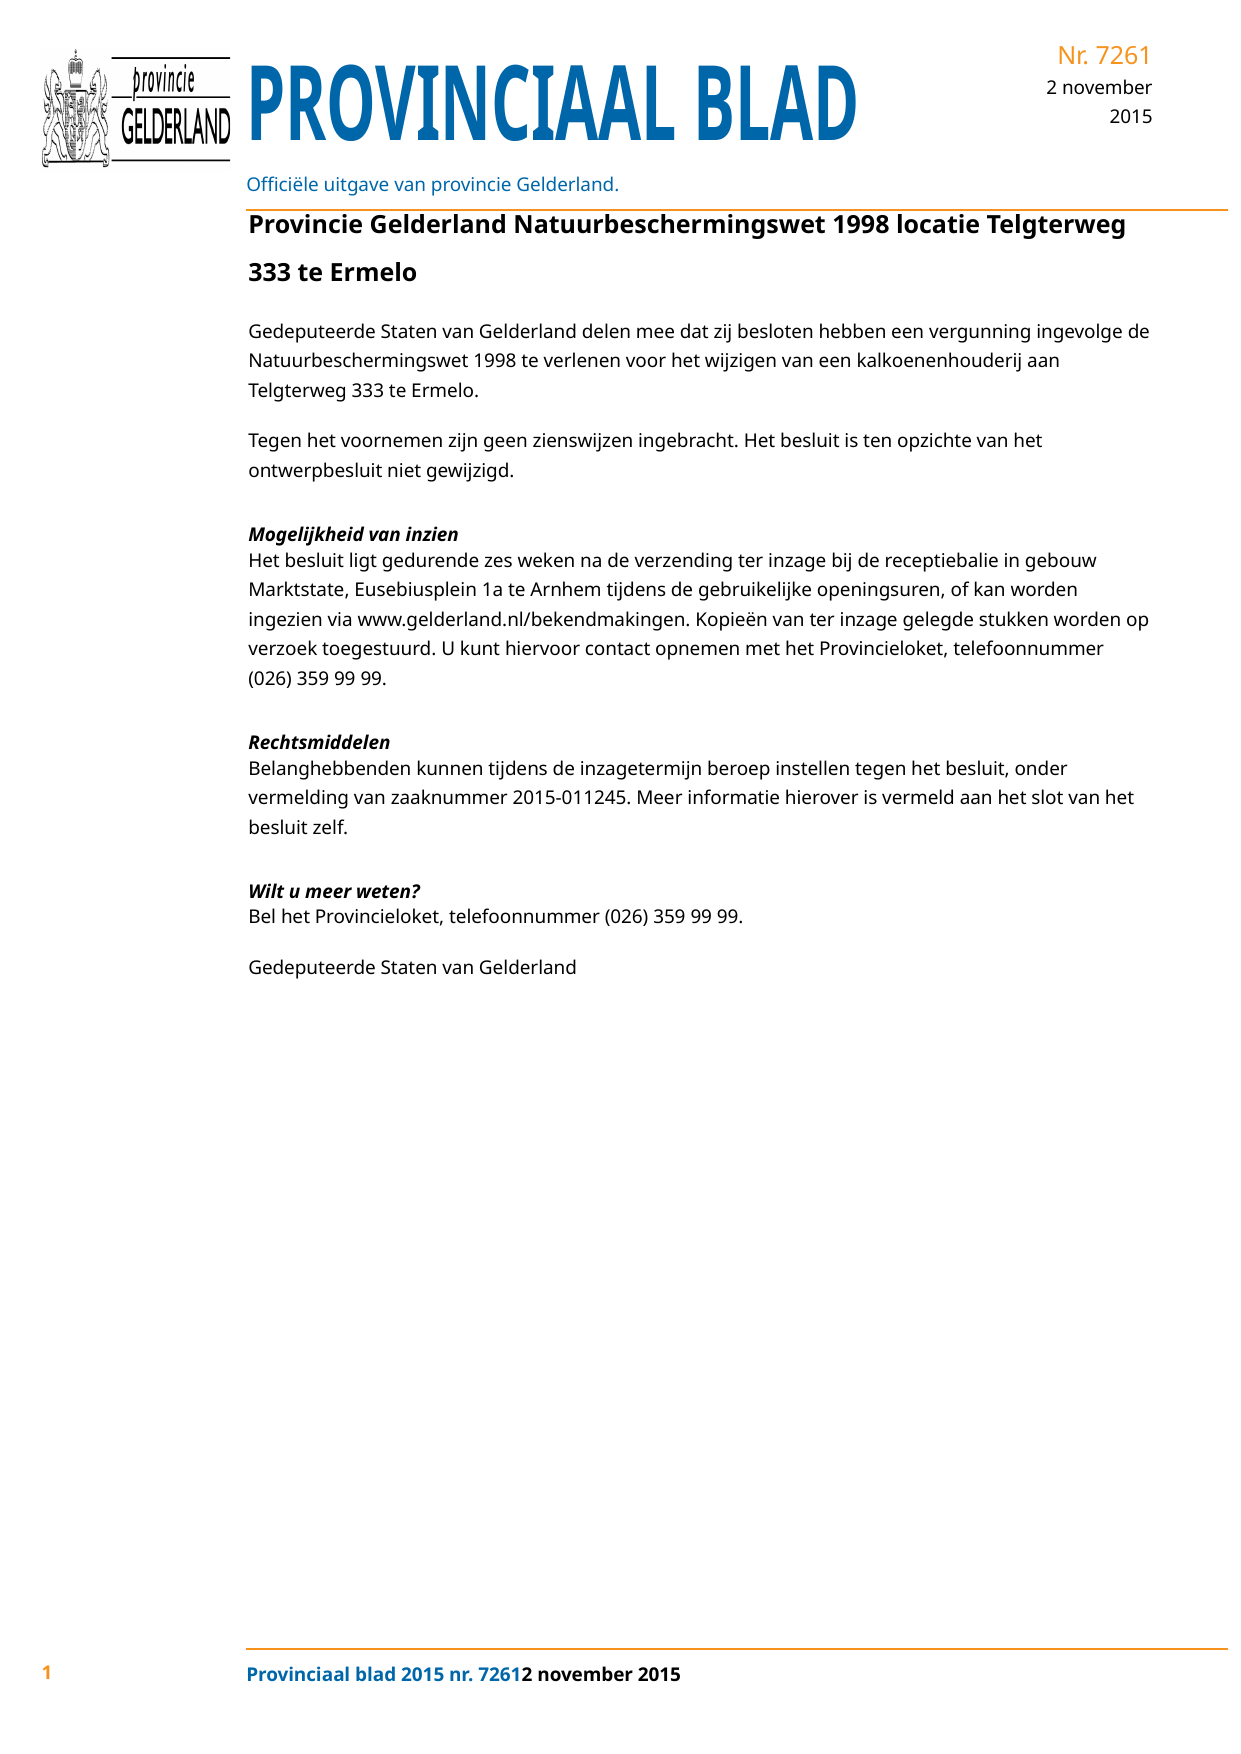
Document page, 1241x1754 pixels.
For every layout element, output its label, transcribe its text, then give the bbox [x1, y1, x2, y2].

text Rechtsmiddelen [248, 729, 1152, 755]
text Het besluit ligt gedurende zes weken na de verzending ter inzage bij de receptiebalie in gebouw Marktstate, Eusebiusplein 1a te Arnhem tijdens de gebruikelijke openingsuren, of kan worden ingezien via www.gelderland.nl/bekendmakingen. Kopieën van ter inzage gelegde stukken worden op verzoek toegestuurd. U kunt hiervoor contact opnemen met het Provincieloket, telefoonnummer (026) 359 99 99. [248, 547, 1152, 691]
text Bel het Provincieloket, telefoonnummer (026) 359 99 99. [248, 904, 1152, 929]
text Gedeputeerde Staten van Gelderland [248, 954, 1152, 980]
text Wilt u meer weten? [248, 878, 1152, 904]
text Tegen het voornemen zijn geen zienswijzen ingebracht. Het besluit is ten opzichte van het ontwerpbesluit niet gewijzigd. [248, 427, 1152, 483]
text Belanghebbenden kunnen tijdens de inzagetermijn beroep instellen tegen het besluit, onder vermelding van zaaknummer 2015-011245. Meer informatie hierover is vermeld aan het slot van het besluit zelf. [248, 755, 1152, 840]
text Provincie Gelderland Natuurbeschermingswet 1998 locatie Telgterweg 333 te Ermelo [248, 211, 1152, 288]
text Gedeputeerde Staten van Gelderland delen mee dat zij besloten hebben een vergunning ingevolge de Natuurbeschermingswet 1998 te verlenen voor het wijzigen van een kalkoenenhouderij aan Telgterweg 333 te Ermelo. [248, 318, 1152, 403]
text Mogelijkheid van inzien [248, 521, 1152, 547]
picture [41, 47, 231, 172]
